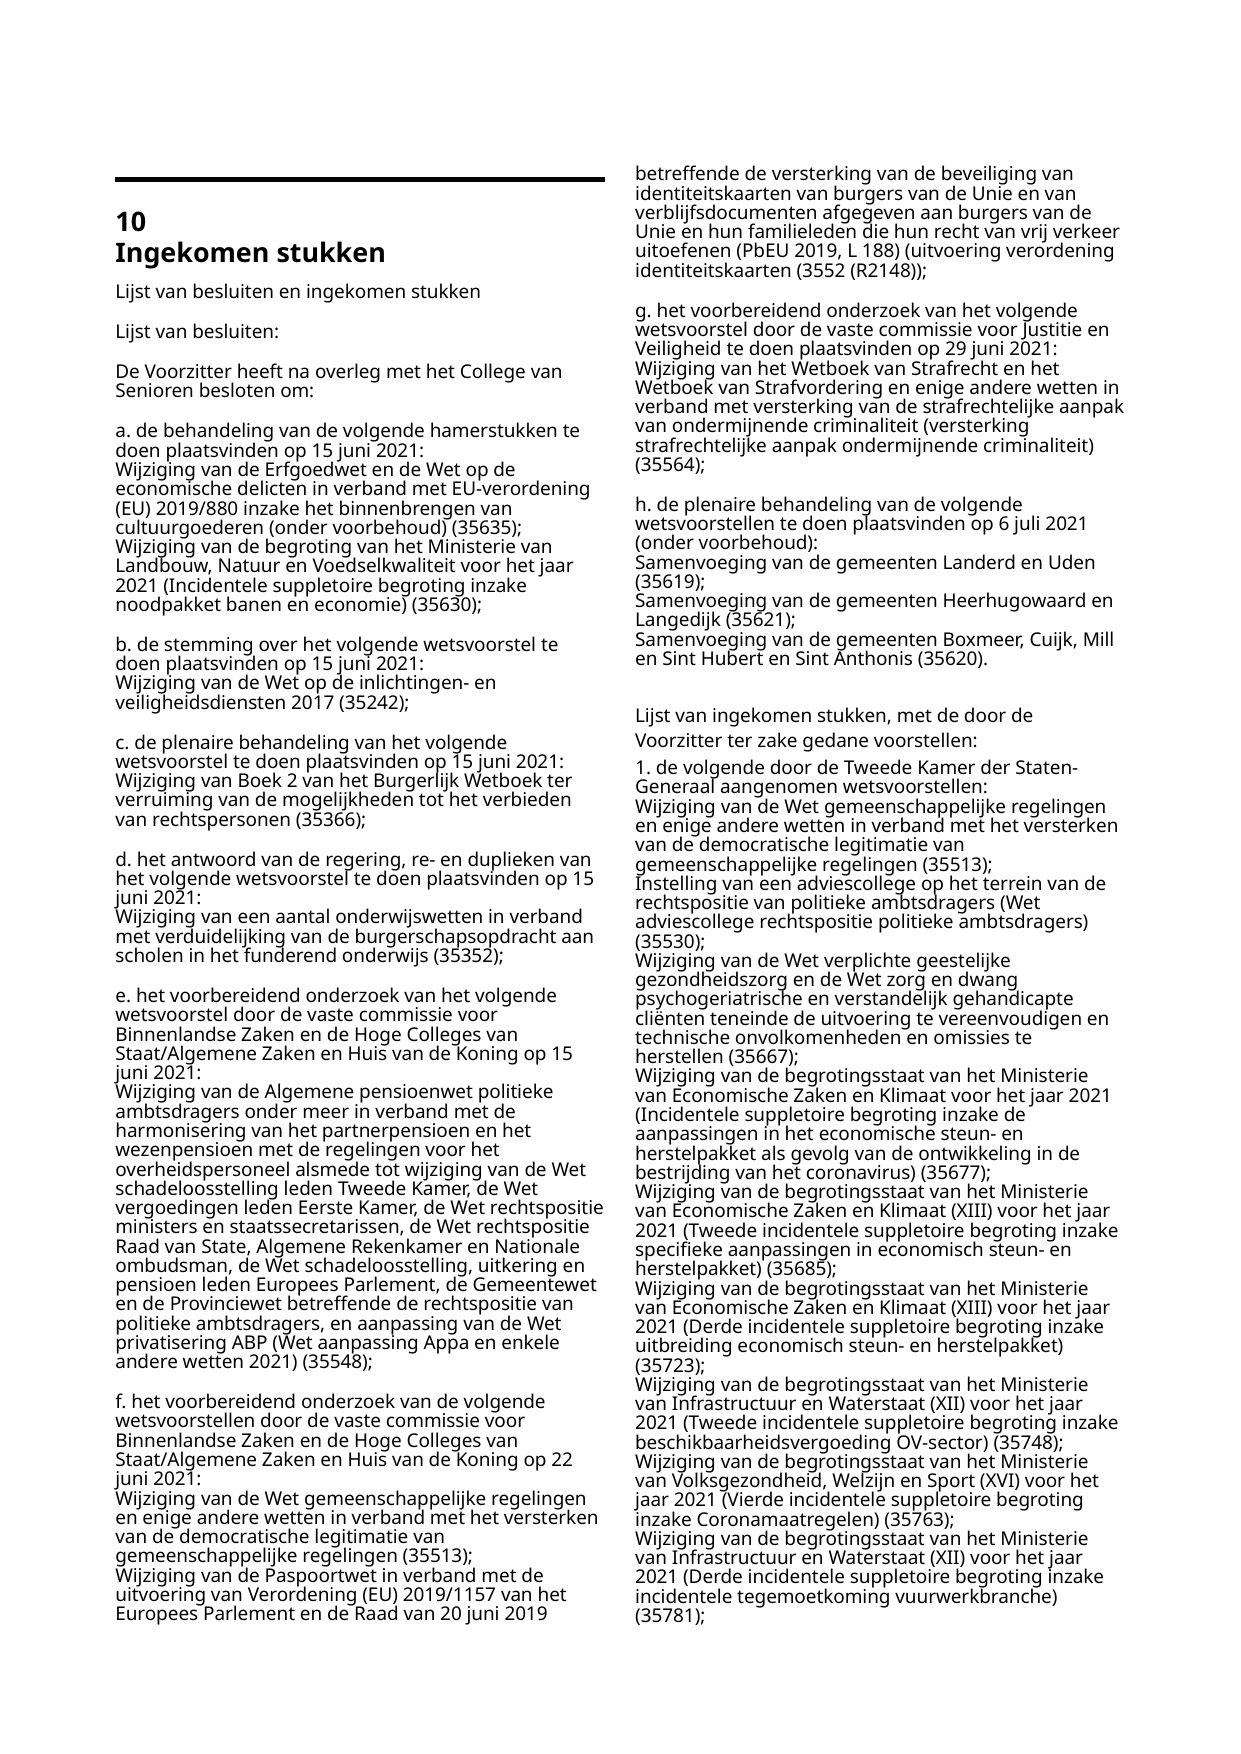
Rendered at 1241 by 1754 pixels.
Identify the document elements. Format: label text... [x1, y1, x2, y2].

text Wijziging van de begrotingsstaat van het Ministerie van Volksgezondheid, Welzijn en Sport (XVI) voor het jaar 2021 (Vierde incidentele suppletoire begroting inzake Coronamaatregelen) (35763); [635, 1453, 1125, 1530]
text Wijziging van de Wet op de inlichtingen- en veiligheidsdiensten 2017 (35242); [115, 674, 605, 713]
text g. het voorbereidend onderzoek van het volgende wetsvoorstel door de vaste commissie voor Justitie en Veiligheid te doen plaatsvinden op 29 juni 2021: [635, 302, 1125, 359]
text Wijziging van de Wet gemeenschappelijke regelingen en enige andere wetten in verband met het versterken van de democratische legitimatie van gemeenschappelijke regelingen (35513); [635, 798, 1125, 875]
text Wijziging van de begrotingsstaat van het Ministerie van Infrastructuur en Waterstaat (XII) voor het jaar 2021 (Derde incidentele suppletoire begroting inzake incidentele tegemoetkoming vuurwerkbranche) (35781); [635, 1530, 1125, 1626]
text Wijziging van de Paspoortwet in verband met de uitvoering van Verordening (EU) 2019/1157 van het Europees Parlement en de Raad van 20 juni 2019 [115, 1567, 605, 1624]
text Wijziging van een aantal onderwijswetten in verband met verduidelijking van de burgerschapsopdracht aan scholen in het funderend onderwijs (35352); [115, 908, 605, 966]
text 1. de volgende door de Tweede Kamer der Staten-Generaal aangenomen wetsvoorstellen: [635, 759, 1125, 798]
text Wijziging van de Wet gemeenschappelijke regelingen en enige andere wetten in verband met het versterken van de democratische legitimatie van gemeenschappelijke regelingen (35513); [115, 1489, 605, 1567]
text betreffende de versterking van de beveiliging van identiteitskaarten van burgers van de Unie en van verblijfsdocumenten afgegeven aan burgers van de Unie en hun familieleden die hun recht van vrij verkeer uitoefenen (PbEU 2019, L 188) (uitvoering verordening identiteitskaarten (3552 (R2148)); [635, 165, 1125, 281]
text Wijziging van de begrotingsstaat van het Ministerie van Economische Zaken en Klimaat voor het jaar 2021 (Incidentele suppletoire begroting inzake de aanpassingen in het economische steun- en herstelpakket als gevolg van de ontwikkeling in de bestrijding van het coronavirus) (35677); [635, 1067, 1125, 1183]
text 10 [115, 203, 605, 239]
text Wijziging van de begrotingsstaat van het Ministerie van Infrastructuur en Waterstaat (XII) voor het jaar 2021 (Tweede incidentele suppletoire begroting inzake beschikbaarheidsvergoeding OV-sector) (35748); [635, 1376, 1125, 1453]
text Samenvoeging van de gemeenten Boxmeer, Cuijk, Mill en Sint Hubert en Sint Anthonis (35620). [635, 631, 1125, 669]
text c. de plenaire behandeling van het volgende wetsvoorstel te doen plaatsvinden op 15 juni 2021: [115, 734, 605, 772]
text e. het voorbereidend onderzoek van het volgende wetsvoorstel door de vaste commissie voor Binnenlandse Zaken en de Hoge Colleges van Staat/Algemene Zaken en Huis van de Koning op 15 juni 2021: [115, 987, 605, 1083]
text d. het antwoord van de regering, re- en duplieken van het volgende wetsvoorstel te doen plaatsvinden op 15 juni 2021: [115, 851, 605, 908]
text Wijziging van de Wet verplichte geestelijke gezondheidszorg en de Wet zorg en dwang psychogeriatrische en verstandelijk gehandicapte cliënten teneinde de uitvoering te vereenvoudigen en technische onvolkomenheden en omissies te herstellen (35667); [635, 952, 1125, 1067]
text Wijziging van de begrotingsstaat van het Ministerie van Economische Zaken en Klimaat (XIII) voor het jaar 2021 (Tweede incidentele suppletoire begroting inzake specifieke aanpassingen in economisch steun- en herstelpakket) (35685); [635, 1183, 1125, 1279]
text Samenvoeging van de gemeenten Heerhugowaard en Langedijk (35621); [635, 592, 1125, 631]
text Lijst van besluiten en ingekomen stukken [115, 283, 605, 302]
text Wijziging van de begroting van het Ministerie van Landbouw, Natuur en Voedselkwaliteit voor het jaar 2021 (Incidentele suppletoire begroting inzake noodpakket banen en economie) (35630); [115, 538, 605, 615]
text Lijst van ingekomen stukken, met de door de Voorzitter ter zake gedane voorstellen: [635, 702, 1125, 753]
text h. de plenaire behandeling van de volgende wetsvoorstellen te doen plaatsvinden op 6 juli 2021 (onder voorbehoud): [635, 496, 1125, 554]
text Wijziging van het Wetboek van Strafrecht en het Wetboek van Strafvordering en enige andere wetten in verband met versterking van de strafrechtelijke aanpak van ondermijnende criminaliteit (versterking strafrechtelijke aanpak ondermijnende criminaliteit) (35564); [635, 359, 1125, 475]
text Wijziging van de Erfgoedwet en de Wet op de economische delicten in verband met EU-verordening (EU) 2019/880 inzake het binnenbrengen van cultuurgoederen (onder voorbehoud) (35635); [115, 461, 605, 538]
text De Voorzitter heeft na overleg met het College van Senioren besloten om: [115, 363, 605, 402]
text a. de behandeling van de volgende hamerstukken te doen plaatsvinden op 15 juni 2021: [115, 422, 605, 461]
text Samenvoeging van de gemeenten Landerd en Uden (35619); [635, 554, 1125, 592]
text Wijziging van Boek 2 van het Burgerlijk Wetboek ter verruiming van de mogelijkheden tot het verbieden van rechtspersonen (35366); [115, 772, 605, 830]
text Instelling van een adviescollege op het terrein van de rechtspositie van politieke ambtsdragers (Wet adviescollege rechtspositie politieke ambtsdragers) (35530); [635, 875, 1125, 952]
text Wijziging van de Algemene pensioenwet politieke ambtsdragers onder meer in verband met de harmonisering van het partnerpensioen en het wezenpensioen met de regelingen voor het overheidspersoneel alsmede tot wijziging van de Wet schadeloosstelling leden Tweede Kamer, de Wet vergoedingen leden Eerste Kamer, de Wet rechtspositie ministers en staatssecretarissen, de Wet rechtspositie Raad van State, Algemene Rekenkamer en Nationale ombudsman, de Wet schadeloosstelling, uitkering en pensioen leden Europees Parlement, de Gemeentewet en de Provinciewet betreffende de rechtspositie van politieke ambtsdragers, en aanpassing van de Wet privatisering ABP (Wet aanpassing Appa en enkele andere wetten 2021) (35548); [115, 1083, 605, 1372]
text f. het voorbereidend onderzoek van de volgende wetsvoorstellen door de vaste commissie voor Binnenlandse Zaken en de Hoge Colleges van Staat/Algemene Zaken en Huis van de Koning op 22 juni 2021: [115, 1393, 605, 1489]
text Wijziging van de begrotingsstaat van het Ministerie van Economische Zaken en Klimaat (XIII) voor het jaar 2021 (Derde incidentele suppletoire begroting inzake uitbreiding economisch steun- en herstelpakket) (35723); [635, 1279, 1125, 1376]
text b. de stemming over het volgende wetsvoorstel te doen plaatsvinden op 15 juni 2021: [115, 636, 605, 674]
text Lijst van besluiten: [115, 323, 605, 342]
text Ingekomen stukken [115, 239, 605, 283]
